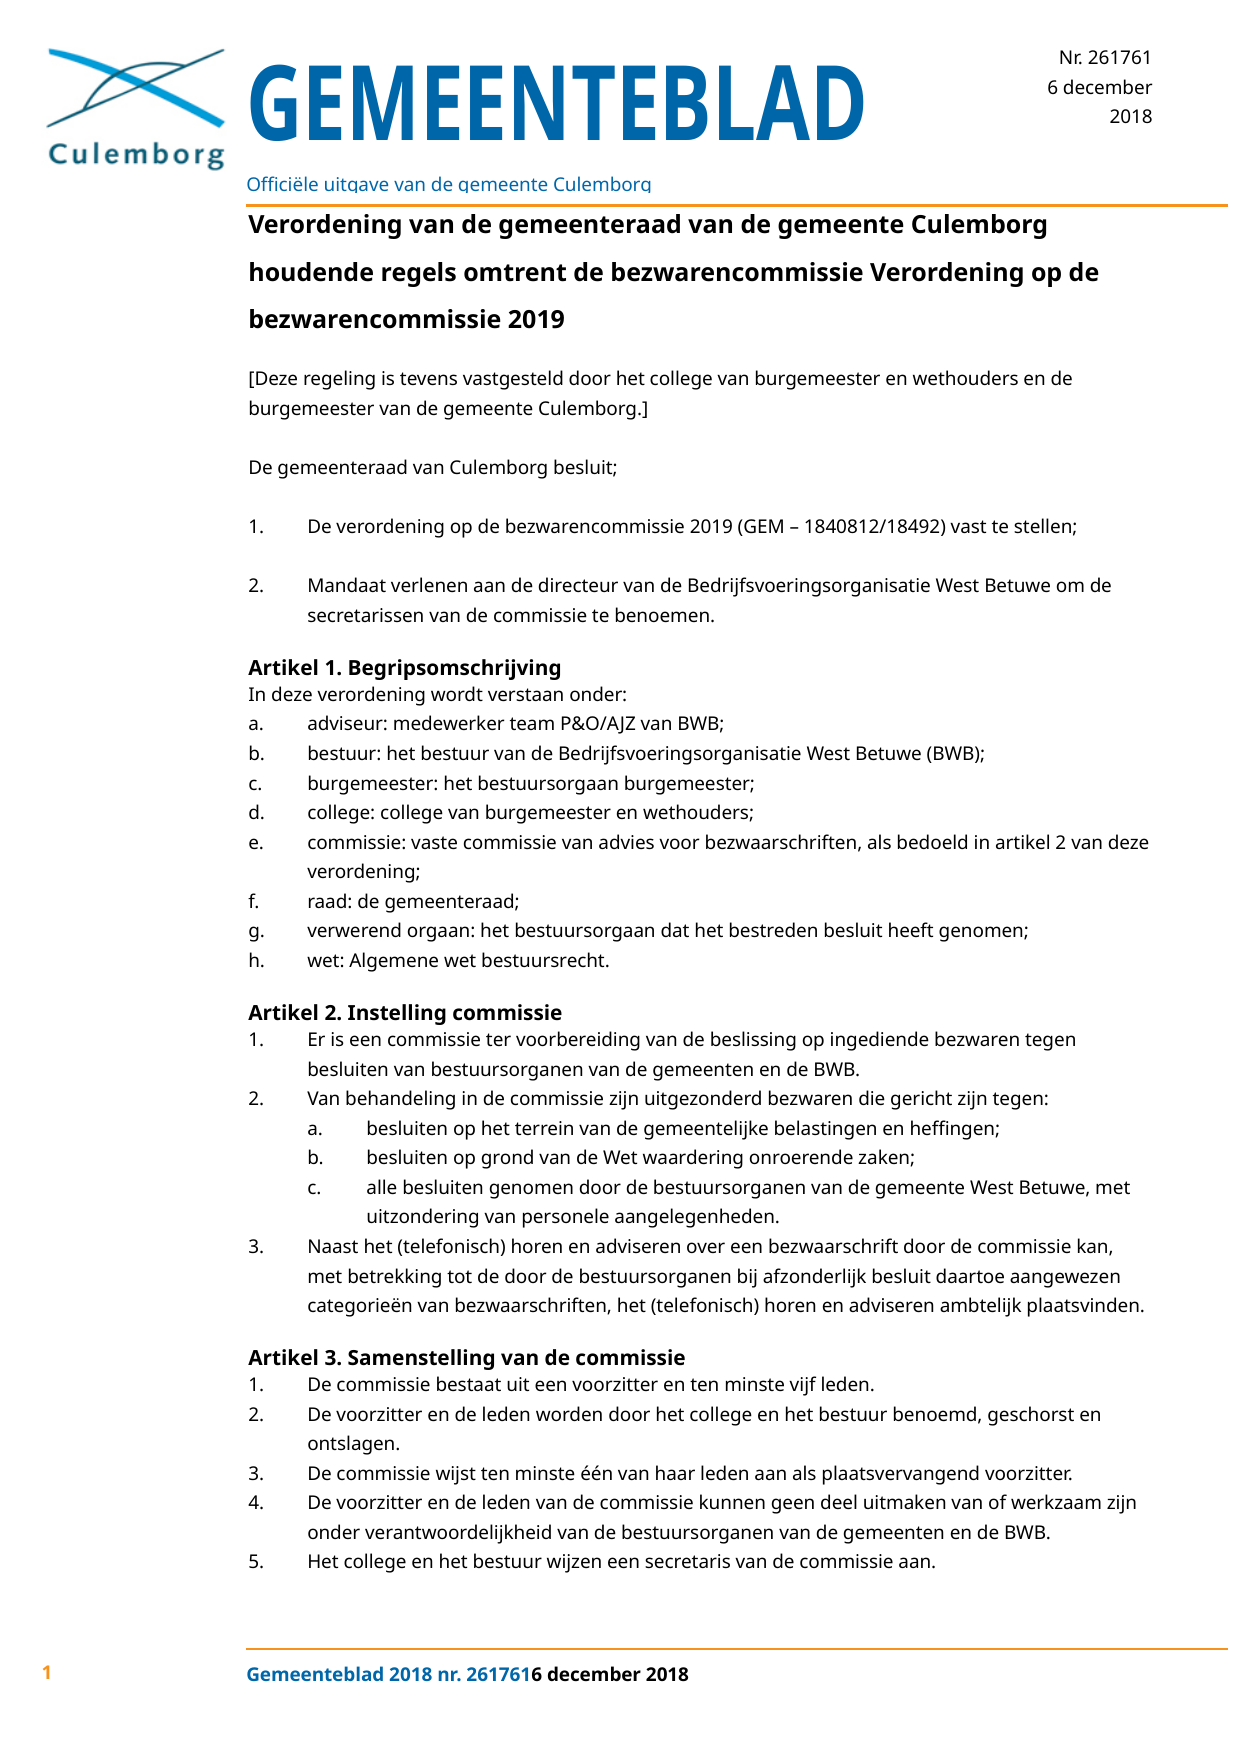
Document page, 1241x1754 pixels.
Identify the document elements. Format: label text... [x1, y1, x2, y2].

text [Deze regeling is tevens vastgesteld door het college van burgemeester en wethouders en de burgemeester van de gemeente Culemborg.] [248, 366, 1152, 421]
list Van behandeling in de commissie zijn uitgezonderd bezwaren die gericht zijn tegen: [248, 1085, 1152, 1111]
list college: college van burgemeester en wethouders; [248, 799, 1152, 825]
list Mandaat verlenen aan de directeur van de Bedrijfsvoeringsorganisatie West Betuwe om de secretarissen van de commissie te benoemen. [248, 573, 1152, 628]
list besluiten op het terrein van de gemeentelijke belastingen en heffingen; [307, 1115, 1152, 1141]
text In deze verordening wordt verstaan onder: [248, 681, 1152, 707]
text Verordening van de gemeenteraad van de gemeente Culemborg houdende regels omtrent de bezwarencommissie Verordening op de bezwarencommissie 2019 [248, 207, 1152, 336]
text De gemeenteraad van Culemborg besluit; [248, 454, 1152, 480]
list Het college en het bestuur wijzen een secretaris van de commissie aan. [248, 1549, 1152, 1574]
list De verordening op de bezwarencommissie 2019 (GEM – 1840812/18492) vast te stellen; [248, 513, 1152, 539]
list De voorzitter en de leden worden door het college en het bestuur benoemd, geschorst en ontslagen. [248, 1401, 1152, 1456]
list besluiten op grond van de Wet waardering onroerende zaken; [307, 1144, 1152, 1170]
list De voorzitter en de leden van de commissie kunnen geen deel uitmaken van of werkzaam zijn onder verantwoordelijkheid van de bestuursorganen van de gemeenten en de BWB. [248, 1489, 1152, 1545]
list De commissie bestaat uit een voorzitter en ten minste vijf leden. [248, 1371, 1152, 1397]
list alle besluiten genomen door de bestuursorganen van de gemeente West Betuwe, met uitzondering van personele aangelegenheden. [307, 1174, 1152, 1229]
list Naast het (telefonisch) horen en adviseren over een bezwaarschrift door de commissie kan, met betrekking tot de door de bestuursorganen bij afzonderlijk besluit daartoe aangewezen categorieën van bezwaarschriften, het (telefonisch) horen en adviseren ambtelijk plaatsvinden. [248, 1233, 1152, 1318]
list verwerend orgaan: het bestuursorgaan dat het bestreden besluit heeft genomen; [248, 918, 1152, 943]
text Artikel 3. Samenstelling van de commissie [248, 1343, 1152, 1371]
list wet: Algemene wet bestuursrecht. [248, 947, 1152, 973]
list raad: de gemeenteraad; [248, 888, 1152, 914]
list Er is een commissie ter voorbereiding van de beslissing op ingediende bezwaren tegen besluiten van bestuursorganen van de gemeenten en de BWB. [248, 1026, 1152, 1081]
list burgemeester: het bestuursorgaan burgemeester; [248, 770, 1152, 796]
list De commissie wijst ten minste één van haar leden aan als plaatsvervangend voorzitter. [248, 1460, 1152, 1486]
list commissie: vaste commissie van advies voor bezwaarschriften, als bedoeld in artikel 2 van deze verordening; [248, 829, 1152, 884]
list bestuur: het bestuur van de Bedrijfsvoeringsorganisatie West Betuwe (BWB); [248, 740, 1152, 766]
picture [41, 47, 231, 172]
text Artikel 1. Begripsomschrijving [248, 653, 1152, 681]
list adviseur: medewerker team P&O/AJZ van BWB; [248, 711, 1152, 736]
text Artikel 2. Instelling commissie [248, 998, 1152, 1026]
